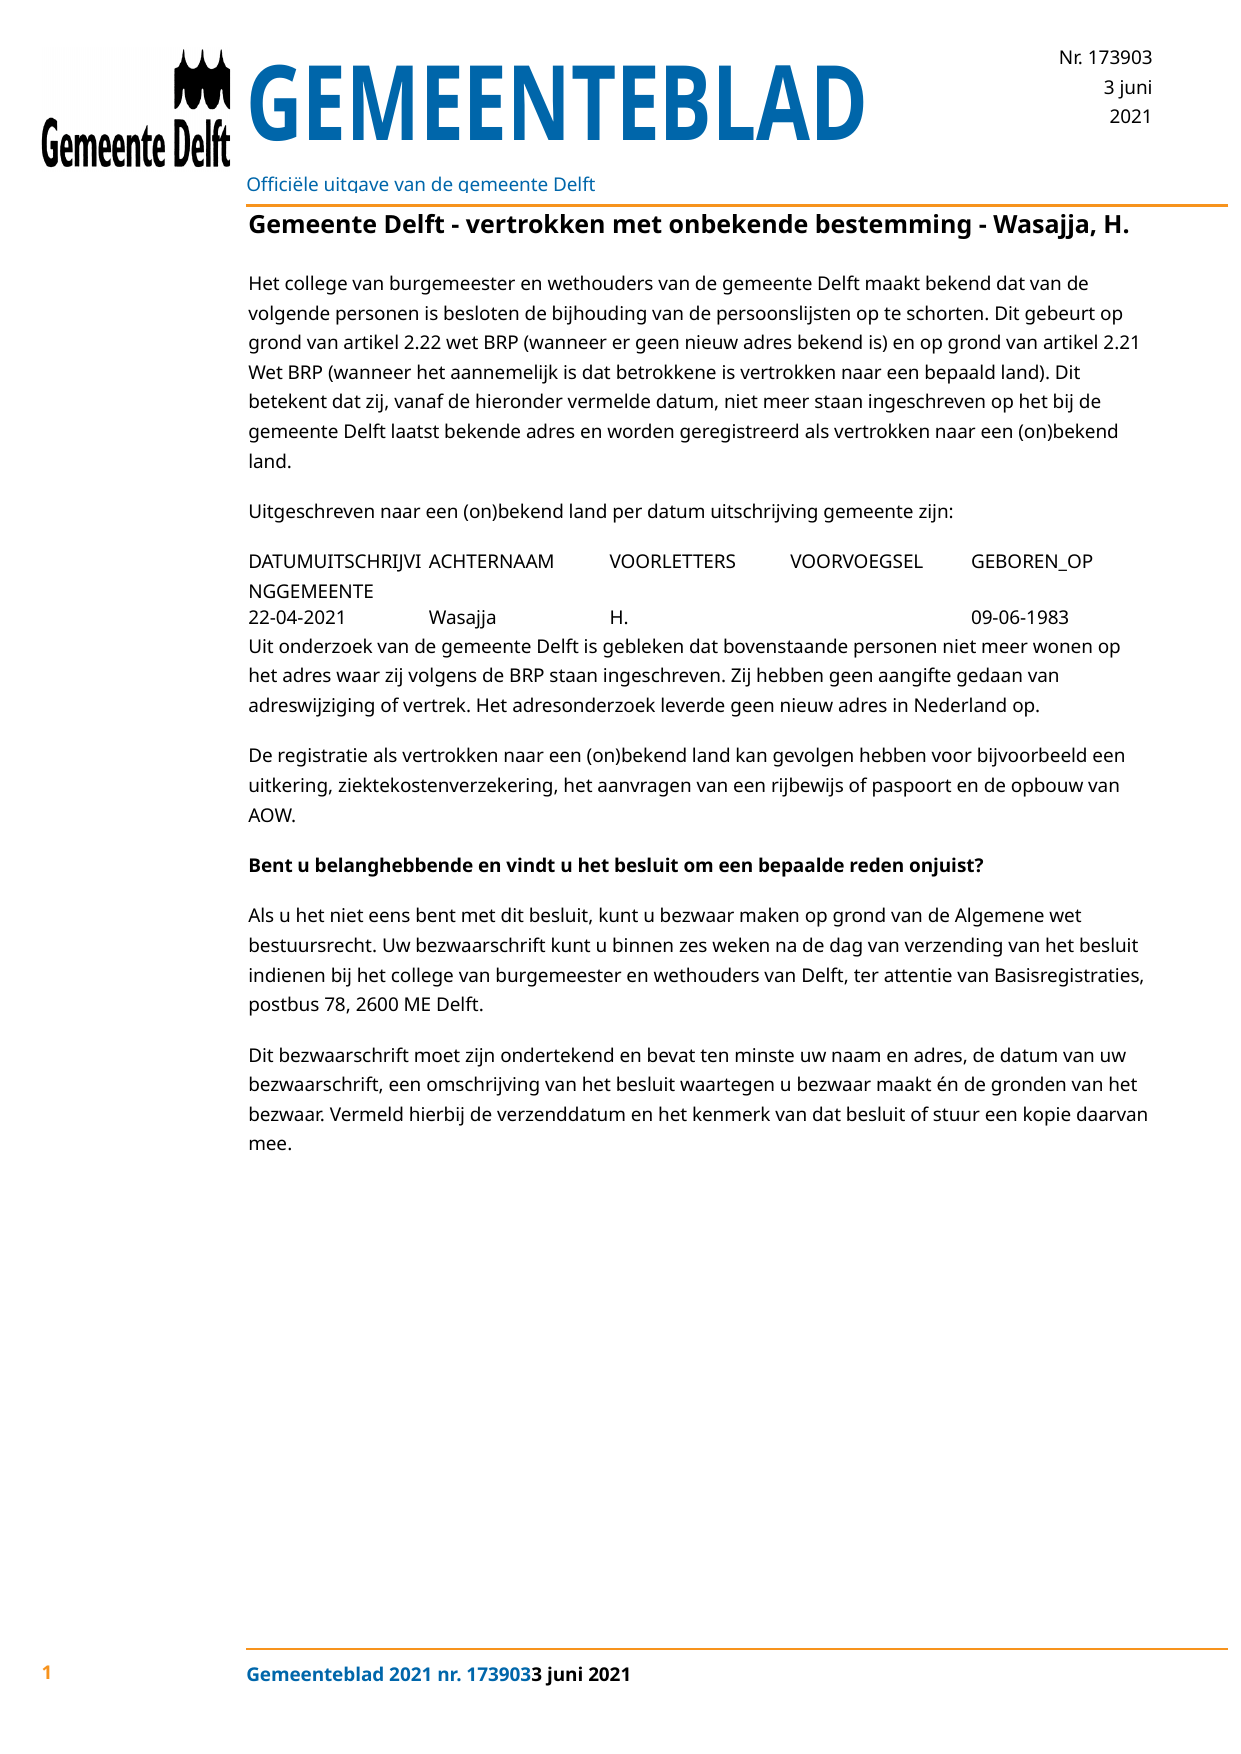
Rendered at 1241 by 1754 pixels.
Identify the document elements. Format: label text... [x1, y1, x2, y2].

picture [41, 47, 231, 172]
text Als u het niet eens bent met dit besluit, kunt u bezwaar maken op grond van de Algemene wet bestuursrecht. Uw bezwaarschrift kunt u binnen zes weken na de dag van verzending van het besluit indienen bij het college van burgemeester en wethouders van Delft, ter attentie van Basisregistraties, postbus 78, 2600 ME Delft. [248, 903, 1152, 1017]
table_cell Wasajja [429, 604, 609, 630]
table_header VOORLETTERS [609, 549, 790, 604]
text De registratie als vertrokken naar een (on)bekend land kan gevolgen hebben voor bijvoorbeeld een uitkering, ziektekostenverzekering, het aanvragen van een rijbewijs of paspoort en de opbouw van AOW. [248, 743, 1152, 827]
text Het college van burgemeester en wethouders van de gemeente Delft maakt bekend dat van de volgende personen is besloten de bijhouding van de persoonslijsten op te schorten. Dit gebeurt op grond van artikel 2.22 wet BRP (wanneer er geen nieuw adres bekend is) en op grond van artikel 2.21 Wet BRP (wanneer het aannemelijk is dat betrokkene is vertrokken naar een bepaald land). Dit betekent dat zij, vanaf de hieronder vermelde datum, niet meer staan ingeschreven op het bij de gemeente Delft laatst bekende adres en worden geregistreerd als vertrokken naar een (on)bekend land. [248, 270, 1152, 473]
table_header ACHTERNAAM [429, 549, 609, 604]
table_cell [790, 604, 971, 630]
text Dit bezwaarschrift moet zijn ondertekend en bevat ten minste uw naam en adres, de datum van uw bezwaarschrift, een omschrijving van het besluit waartegen u bezwaar maakt én de gronden van het bezwaar. Vermeld hierbij de verzenddatum en het kenmerk van dat besluit of stuur een kopie daarvan mee. [248, 1042, 1152, 1156]
table_cell H. [609, 604, 790, 630]
text Uitgeschreven naar een (on)bekend land per datum uitschrijving gemeente zijn: [248, 498, 1152, 524]
text Gemeente Delft - vertrokken met onbekende bestemming - Wasajja, H. [248, 207, 1152, 241]
table_header VOORVOEGSEL [790, 549, 971, 604]
table_header GEBOREN_OP [971, 549, 1152, 604]
table_header DATUMUITSCHRIJVINGGEMEENTE [248, 549, 429, 604]
text Uit onderzoek van de gemeente Delft is gebleken dat bovenstaande personen niet meer wonen op het adres waar zij volgens de BRP staan ingeschreven. Zij hebben geen aangifte gedaan van adreswijziging of vertrek. Het adresonderzoek leverde geen nieuw adres in Nederland op. [248, 633, 1152, 718]
table_cell 09-06-1983 [971, 604, 1152, 630]
table_cell 22-04-2021 [248, 604, 429, 630]
text Bent u belanghebbende en vindt u het besluit om een bepaalde reden onjuist? [248, 852, 1152, 878]
